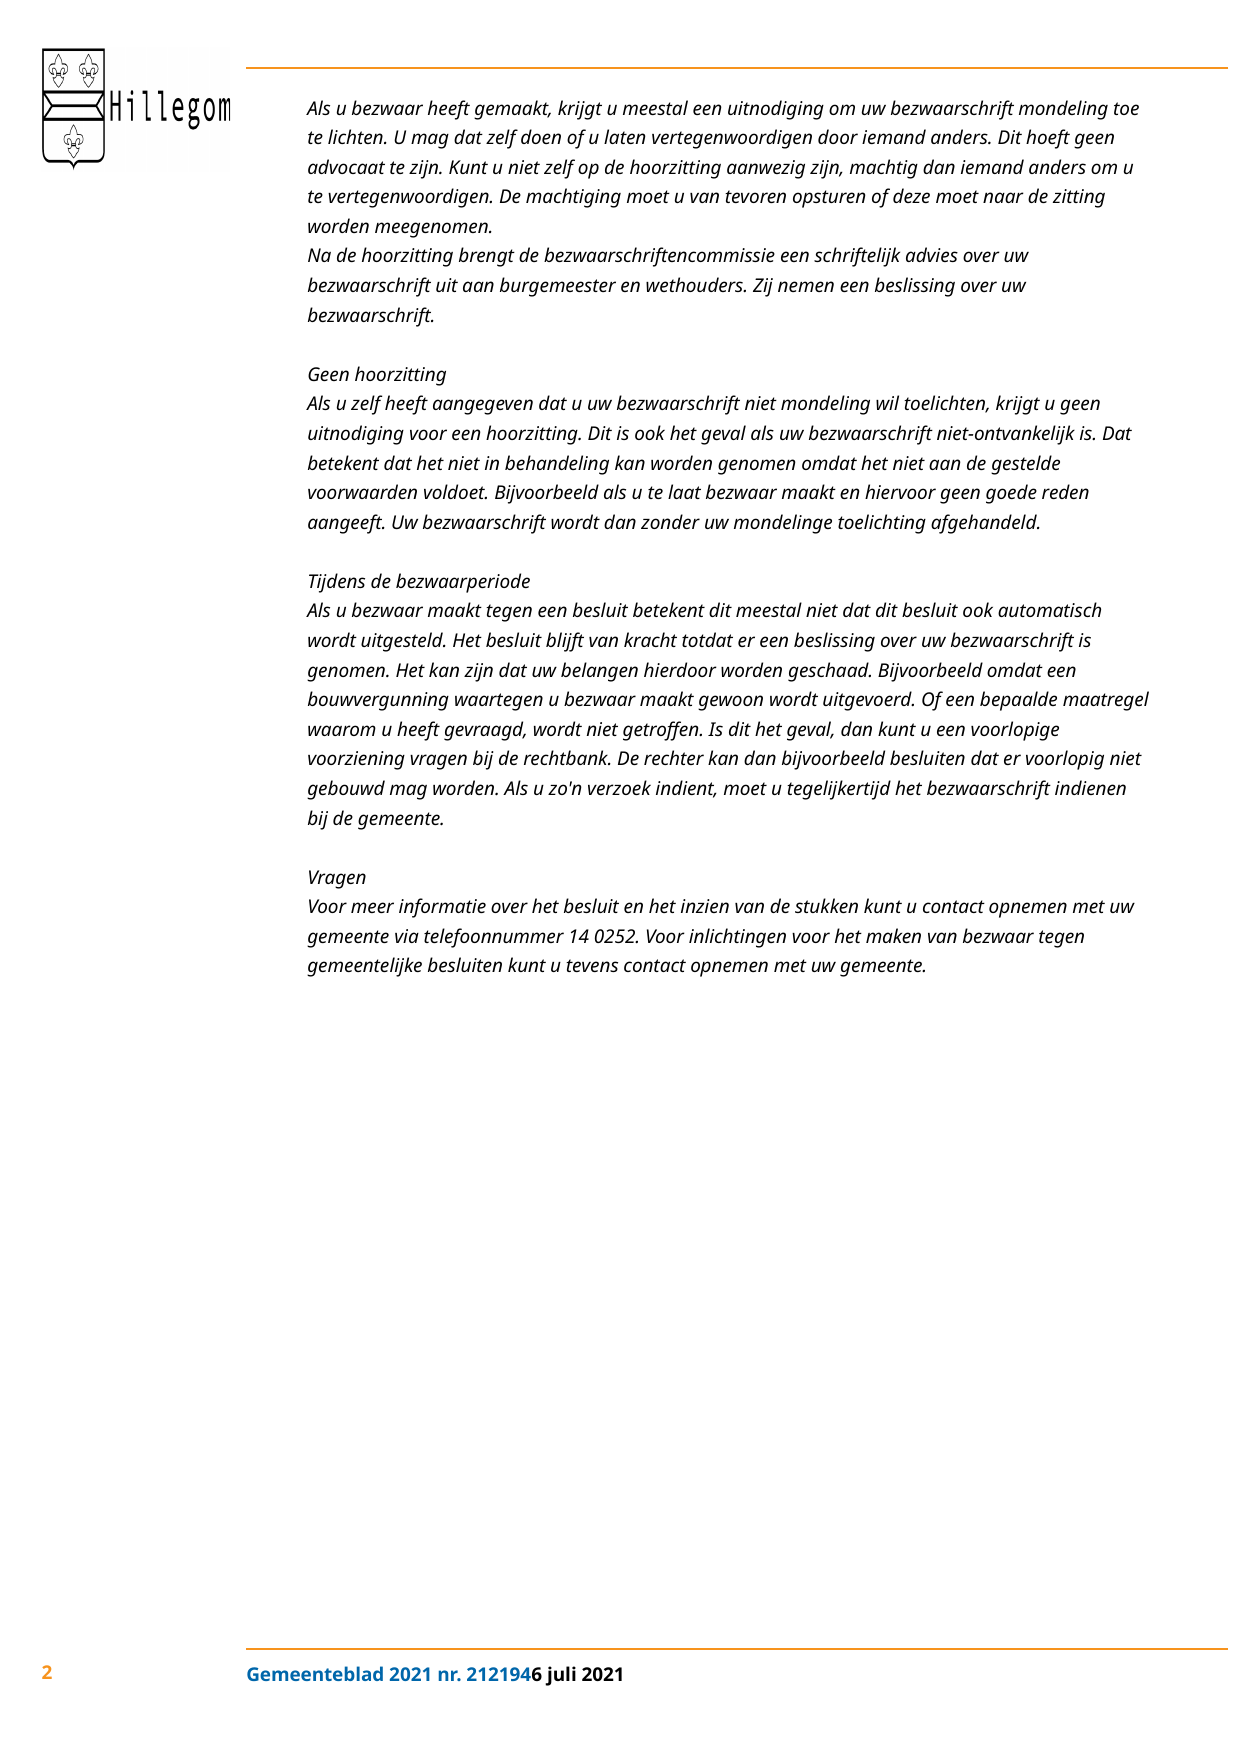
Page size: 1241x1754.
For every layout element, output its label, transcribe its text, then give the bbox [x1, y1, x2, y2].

list Geen hoorzitting [248, 361, 1152, 387]
list Vragen [248, 864, 1152, 890]
list Als u bezwaar heeft gemaakt, krijgt u meestal een uitnodiging om uw bezwaarschrift mondeling toe te lichten. U mag dat zelf doen of u laten vertegenwoordigen door iemand anders. Dit hoeft geen advocaat te zijn. Kunt u niet zelf op de hoorzitting aanwezig zijn, machtig dan iemand anders om u te vertegenwoordigen. De machtiging moet u van tevoren opsturen of deze moet naar de zitting worden meegenomen. [248, 95, 1152, 239]
list Voor meer informatie over het besluit en het inzien van de stukken kunt u contact opnemen met uw gemeente via telefoonnummer 14 0252. Voor inlichtingen voor het maken van bezwaar tegen gemeentelijke besluiten kunt u tevens contact opnemen met uw gemeente. [248, 893, 1152, 978]
list Na de hoorzitting brengt de bezwaarschriftencommissie een schriftelijk advies over uw bezwaarschrift uit aan burgemeester en wethouders. Zij nemen een beslissing over uw bezwaarschrift. [248, 243, 1152, 328]
list Tijdens de bezwaarperiode [248, 568, 1152, 594]
list Als u zelf heeft aangegeven dat u uw bezwaarschrift niet mondeling wil toelichten, krijgt u geen uitnodiging voor een hoorzitting. Dit is ook het geval als uw bezwaarschrift niet-ontvankelijk is. Dat betekent dat het niet in behandeling kan worden genomen omdat het niet aan de gestelde voorwaarden voldoet. Bijvoorbeeld als u te laat bezwaar maakt en hiervoor geen goede reden aangeeft. Uw bezwaarschrift wordt dan zonder uw mondelinge toelichting afgehandeld. [248, 391, 1152, 535]
list Als u bezwaar maakt tegen een besluit betekent dit meestal niet dat dit besluit ook automatisch wordt uitgesteld. Het besluit blijft van kracht totdat er een beslissing over uw bezwaarschrift is genomen. Het kan zijn dat uw belangen hierdoor worden geschaad. Bijvoorbeeld omdat een bouwvergunning waartegen u bezwaar maakt gewoon wordt uitgevoerd. Of een bepaalde maatregel waarom u heeft gevraagd, wordt niet getroffen. Is dit het geval, dan kunt u een voorlopige voorziening vragen bij de rechtbank. De rechter kan dan bijvoorbeeld besluiten dat er voorlopig niet gebouwd mag worden. Als u zo'n verzoek indient, moet u tegelijkertijd het bezwaarschrift indienen bij de gemeente. [248, 598, 1152, 831]
picture [41, 47, 231, 172]
